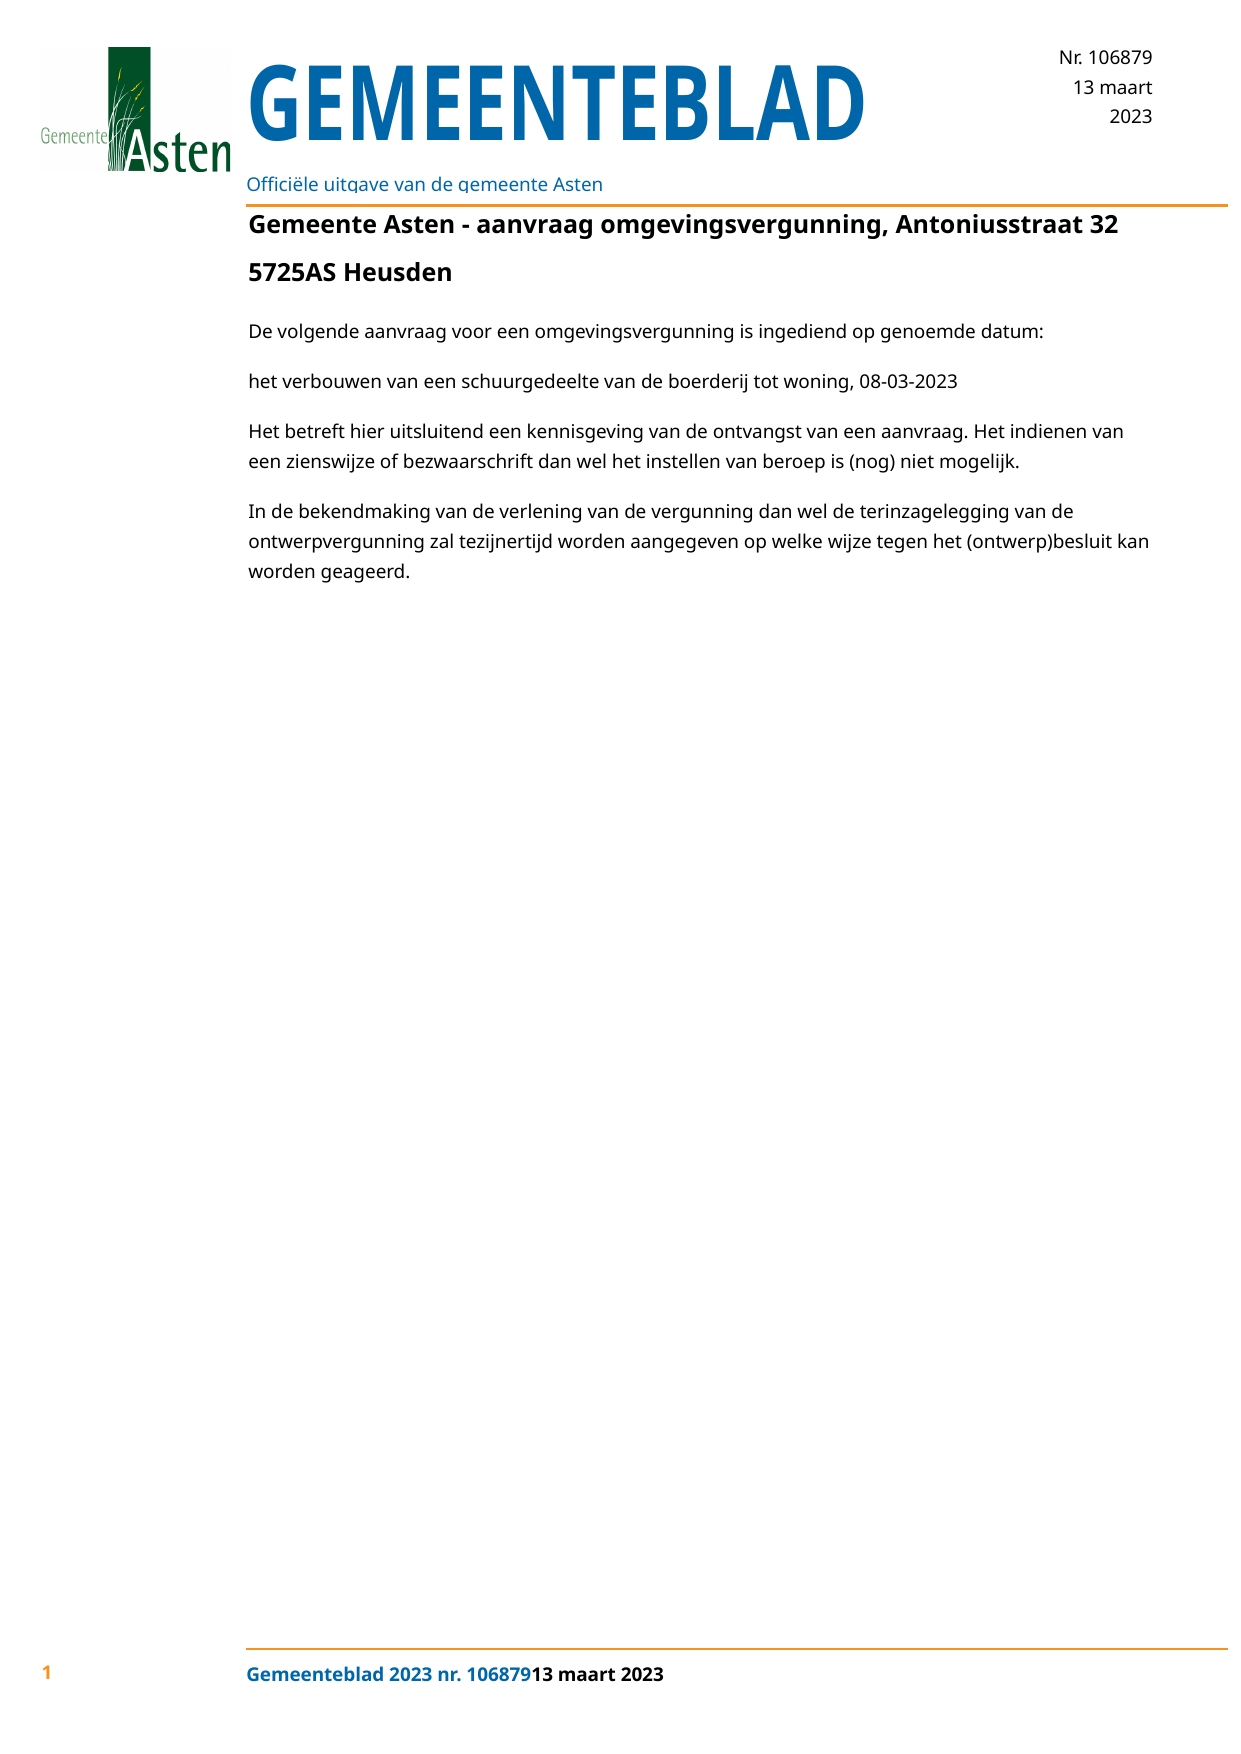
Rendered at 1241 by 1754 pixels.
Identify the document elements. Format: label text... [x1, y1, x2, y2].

text Gemeente Asten - aanvraag omgevingsvergunning, Antoniusstraat 32 5725AS Heusden [248, 207, 1152, 288]
text het verbouwen van een schuurgedeelte van de boerderij tot woning, 08-03-2023 [248, 368, 1152, 394]
text In de bekendmaking van de verlening van de vergunning dan wel de terinzagelegging van de ontwerpvergunning zal tezijnertijd worden aangegeven op welke wijze tegen het (ontwerp)besluit kan worden geageerd. [248, 499, 1152, 584]
picture [41, 47, 231, 172]
text Het betreft hier uitsluitend een kennisgeving van de ontvangst van een aanvraag. Het indienen van een zienswijze of bezwaarschrift dan wel het instellen van beroep is (nog) niet mogelijk. [248, 419, 1152, 474]
text De volgende aanvraag voor een omgevingsvergunning is ingediend op genoemde datum: [248, 318, 1152, 344]
